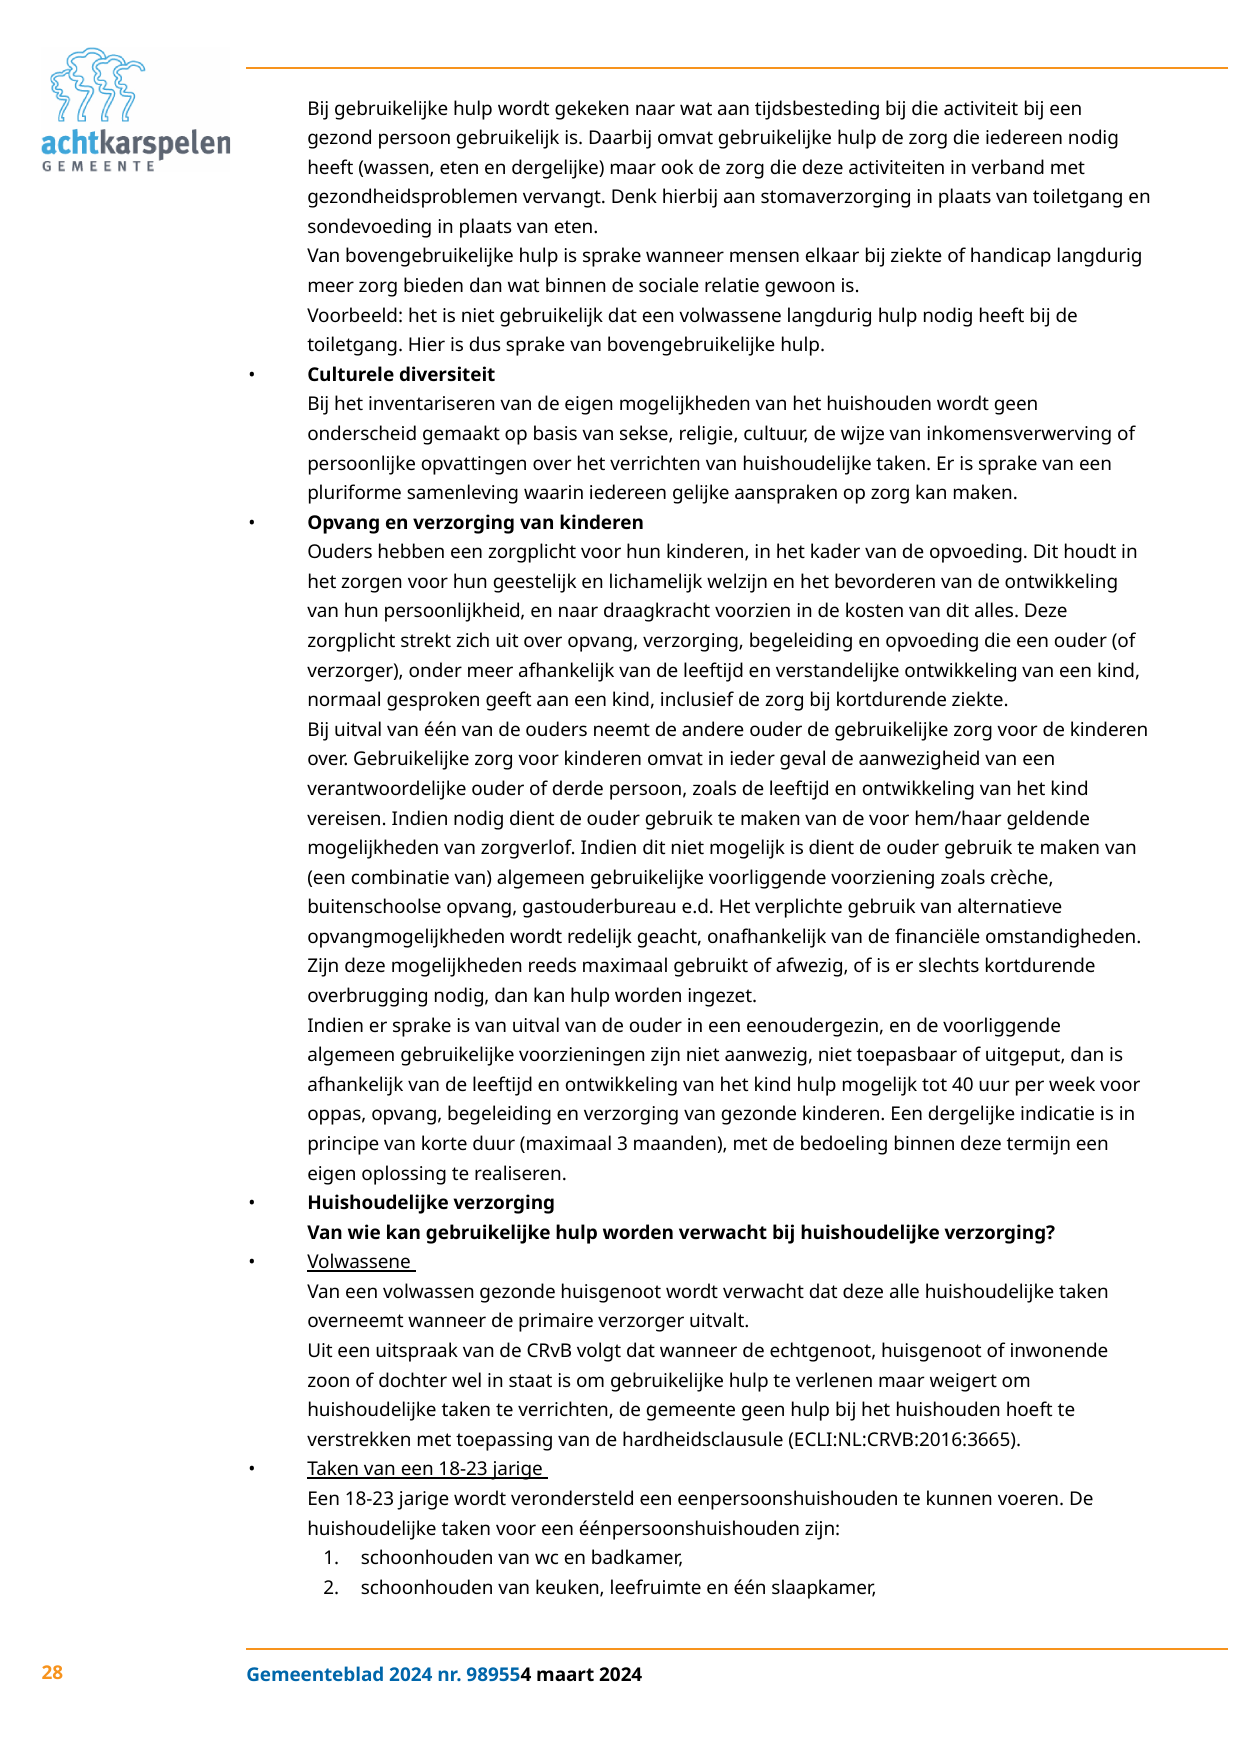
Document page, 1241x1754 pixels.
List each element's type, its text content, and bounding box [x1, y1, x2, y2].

list Opvang en verzorging van kinderen [248, 509, 1152, 535]
list Een 18-23 jarige wordt verondersteld een eenpersoonshuishouden te kunnen voeren. De huishoudelijke taken voor een éénpersoonshuishouden zijn: [248, 1485, 1152, 1541]
list Van wie kan gebruikelijke hulp worden verwacht bij huishoudelijke verzorging? [248, 1219, 1152, 1245]
list Taken van een 18-23 jarige [248, 1456, 1152, 1481]
list Indien er sprake is van uitval van de ouder in een eenoudergezin, en de voorliggende algemeen gebruikelijke voorzieningen zijn niet aanwezig, niet toepasbaar of uitgeput, dan is afhankelijk van de leeftijd en ontwikkeling van het kind hulp mogelijk tot 40 uur per week voor oppas, opvang, begeleiding en verzorging van gezonde kinderen. Een dergelijke indicatie is in principe van korte duur (maximaal 3 maanden), met de bedoeling binnen deze termijn een eigen oplossing te realiseren. [248, 1012, 1152, 1186]
list Uit een uitspraak van de CRvB volgt dat wanneer de echtgenoot, huisgenoot of inwonende zoon of dochter wel in staat is om gebruikelijke hulp te verlenen maar weigert om huishoudelijke taken te verrichten, de gemeente geen hulp bij het huishouden hoeft te verstrekken met toepassing van de hardheidsclausule (ECLI:NL:CRVB:2016:3665). [248, 1337, 1152, 1452]
list Voorbeeld: het is niet gebruikelijk dat een volwassene langdurig hulp nodig heeft bij de toiletgang. Hier is dus sprake van bovengebruikelijke hulp. [248, 302, 1152, 357]
list Ouders hebben een zorgplicht voor hun kinderen, in het kader van de opvoeding. Dit houdt in het zorgen voor hun geestelijk en lichamelijk welzijn en het bevorderen van de ontwikkeling van hun persoonlijkheid, en naar draagkracht voorzien in de kosten van dit alles. Deze zorgplicht strekt zich uit over opvang, verzorging, begeleiding en opvoeding die een ouder (of verzorger), onder meer afhankelijk van de leeftijd en verstandelijke ontwikkeling van een kind, normaal gesproken geeft aan een kind, inclusief de zorg bij kortdurende ziekte. [248, 538, 1152, 712]
list Volwassene [248, 1248, 1152, 1274]
list Bij gebruikelijke hulp wordt gekeken naar wat aan tijdsbesteding bij die activiteit bij een gezond persoon gebruikelijk is. Daarbij omvat gebruikelijke hulp de zorg die iedereen nodig heeft (wassen, eten en dergelijke) maar ook de zorg die deze activiteiten in verband met gezondheidsproblemen vervangt. Denk hierbij aan stomaverzorging in plaats van toiletgang en sondevoeding in plaats van eten. [248, 95, 1152, 239]
list schoonhouden van keuken, leefruimte en één slaapkamer, [323, 1574, 1152, 1600]
list Bij het inventariseren van de eigen mogelijkheden van het huishouden wordt geen onderscheid gemaakt op basis van sekse, religie, cultuur, de wijze van inkomensverwerving of persoonlijke opvattingen over het verrichten van huishoudelijke taken. Er is sprake van een pluriforme samenleving waarin iedereen gelijke aanspraken op zorg kan maken. [248, 391, 1152, 505]
list Bij uitval van één van de ouders neemt de andere ouder de gebruikelijke zorg voor de kinderen over. Gebruikelijke zorg voor kinderen omvat in ieder geval de aanwezigheid van een verantwoordelijke ouder of derde persoon, zoals de leeftijd en ontwikkeling van het kind vereisen. Indien nodig dient de ouder gebruik te maken van de voor hem/haar geldende mogelijkheden van zorgverlof. Indien dit niet mogelijk is dient de ouder gebruik te maken van (een combinatie van) algemeen gebruikelijke voorliggende voorziening zoals crèche, buitenschoolse opvang, gastouderbureau e.d. Het verplichte gebruik van alternatieve opvangmogelijkheden wordt redelijk geacht, onafhankelijk van de financiële omstandigheden. Zijn deze mogelijkheden reeds maximaal gebruikt of afwezig, of is er slechts kortdurende overbrugging nodig, dan kan hulp worden ingezet. [248, 716, 1152, 1008]
list Van bovengebruikelijke hulp is sprake wanneer mensen elkaar bij ziekte of handicap langdurig meer zorg bieden dan wat binnen de sociale relatie gewoon is. [248, 243, 1152, 298]
list schoonhouden van wc en badkamer, [323, 1544, 1152, 1570]
list Culturele diversiteit [248, 361, 1152, 387]
list Van een volwassen gezonde huisgenoot wordt verwacht dat deze alle huishoudelijke taken overneemt wanneer de primaire verzorger uitvalt. [248, 1278, 1152, 1333]
picture [41, 47, 231, 172]
list Huishoudelijke verzorging [248, 1189, 1152, 1215]
